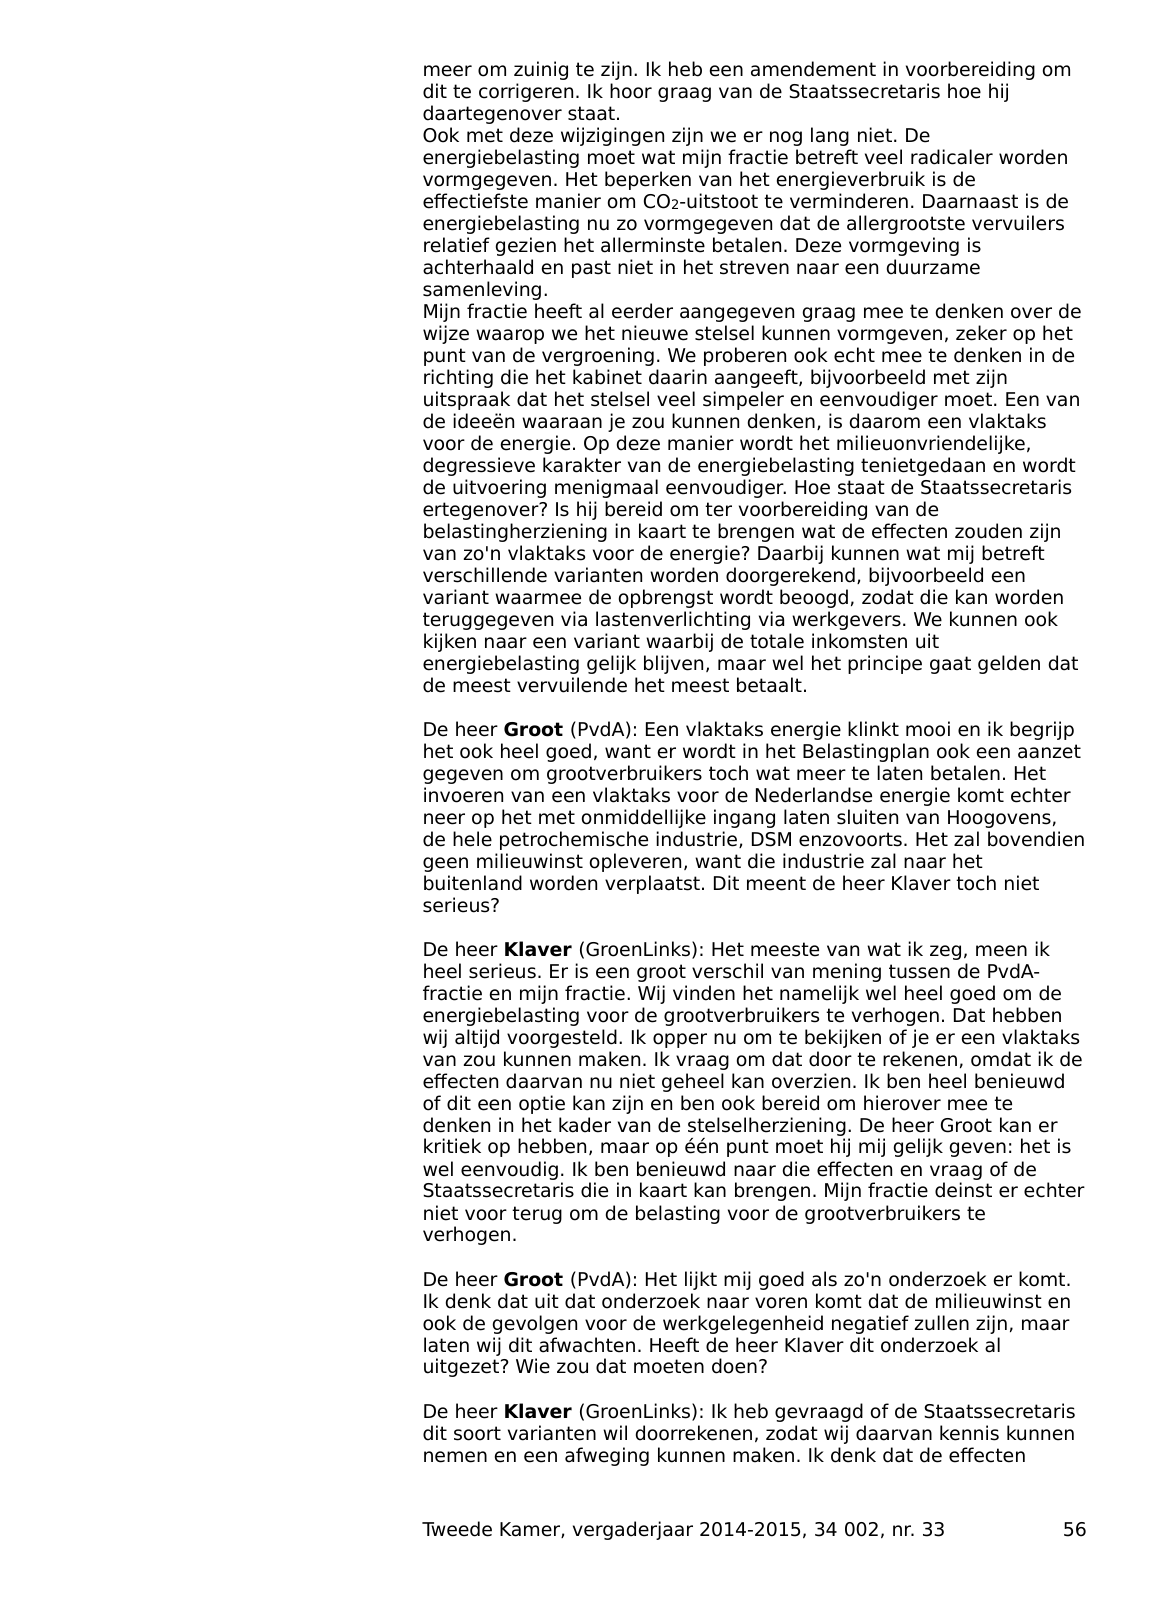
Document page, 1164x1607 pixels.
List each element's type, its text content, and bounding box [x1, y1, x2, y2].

text Mijn fractie heeft al eerder aangegeven graag mee te denken over de wijze waarop we het nieuwe stelsel kunnen vormgeven, zeker op het punt van de vergroening. We proberen ook echt mee te denken in de richting die het kabinet daarin aangeeft, bijvoorbeeld met zijn uitspraak dat het stelsel veel simpeler en eenvoudiger moet. Een van de ideeën waaraan je zou kunnen denken, is daarom een vlaktaks voor de energie. Op deze manier wordt het milieuonvriendelijke, degressieve karakter van de energiebelasting tenietgedaan en wordt de uitvoering menigmaal eenvoudiger. Hoe staat de Staatssecretaris ertegenover? Is hij bereid om ter voorbereiding van de belastingherziening in kaart te brengen wat de effecten zouden zijn van zo'n vlaktaks voor de energie? Daarbij kunnen wat mij betreft verschillende varianten worden doorgerekend, bijvoorbeeld een variant waarmee de opbrengst wordt beoogd, zodat die kan worden teruggegeven via lastenverlichting via werkgevers. We kunnen ook kijken naar een variant waarbij de totale inkomsten uit energiebelasting gelijk blijven, maar wel het principe gaat gelden dat de meest vervuilende het meest betaalt. [422, 301, 1087, 696]
text meer om zuinig te zijn. Ik heb een amendement in voorbereiding om dit te corrigeren. Ik hoor graag van de Staatssecretaris hoe hij daartegenover staat. [422, 59, 1087, 125]
text Ook met deze wijzigingen zijn we er nog lang niet. De energiebelasting moet wat mijn fractie betreft veel radicaler worden vormgegeven. Het beperken van het energieverbruik is de effectiefste manier om CO2-uitstoot te verminderen. Daarnaast is de energiebelasting nu zo vormgegeven dat de allergrootste vervuilers relatief gezien het allerminste betalen. Deze vormgeving is achterhaald en past niet in het streven naar een duurzame samenleving. [422, 125, 1087, 301]
text De heer Groot (PvdA): Het lijkt mij goed als zo'n onderzoek er komt. Ik denk dat uit dat onderzoek naar voren komt dat de milieuwinst en ook de gevolgen voor de werkgelegenheid negatief zullen zijn, maar laten wij dit afwachten. Heeft de heer Klaver dit onderzoek al uitgezet? Wie zou dat moeten doen? [422, 1268, 1087, 1378]
text De heer Klaver (GroenLinks): Het meeste van wat ik zeg, meen ik heel serieus. Er is een groot verschil van mening tussen de PvdA-fractie en mijn fractie. Wij vinden het namelijk wel heel goed om de energiebelasting voor de grootverbruikers te verhogen. Dat hebben wij altijd voorgesteld. Ik opper nu om te bekijken of je er een vlaktaks van zou kunnen maken. Ik vraag om dat door te rekenen, omdat ik de effecten daarvan nu niet geheel kan overzien. Ik ben heel benieuwd of dit een optie kan zijn en ben ook bereid om hierover mee te denken in het kader van de stelselherziening. De heer Groot kan er kritiek op hebben, maar op één punt moet hij mij gelijk geven: het is wel eenvoudig. Ik ben benieuwd naar die effecten en vraag of de Staatssecretaris die in kaart kan brengen. Mijn fractie deinst er echter niet voor terug om de belasting voor de grootverbruikers te verhogen. [422, 939, 1087, 1246]
text De heer Klaver (GroenLinks): Ik heb gevraagd of de Staatssecretaris dit soort varianten wil doorrekenen, zodat wij daarvan kennis kunnen nemen en een afweging kunnen maken. Ik denk dat de effecten [422, 1401, 1087, 1467]
text De heer Groot (PvdA): Een vlaktaks energie klinkt mooi en ik begrijp het ook heel goed, want er wordt in het Belastingplan ook een aanzet gegeven om grootverbruikers toch wat meer te laten betalen. Het invoeren van een vlaktaks voor de Nederlandse energie komt echter neer op het met onmiddellijke ingang laten sluiten van Hoogovens, de hele petrochemische industrie, DSM enzovoorts. Het zal bovendien geen milieuwinst opleveren, want die industrie zal naar het buitenland worden verplaatst. Dit meent de heer Klaver toch niet serieus? [422, 719, 1087, 916]
